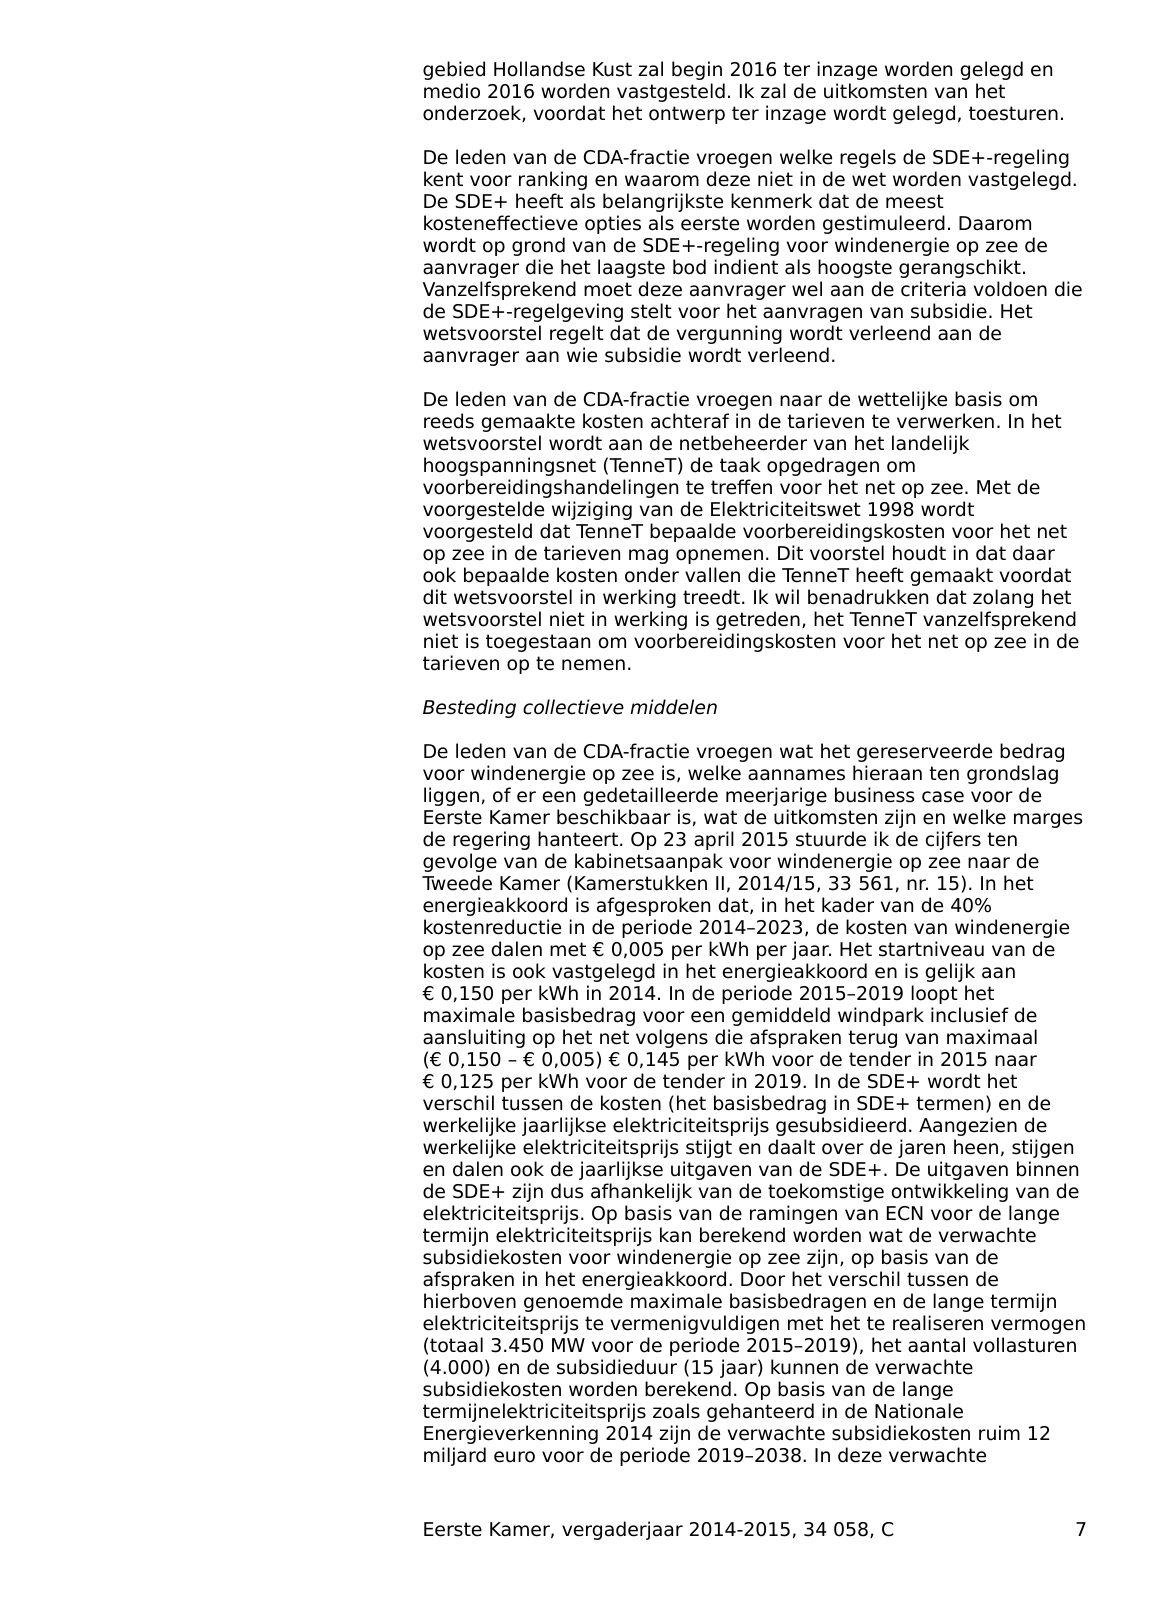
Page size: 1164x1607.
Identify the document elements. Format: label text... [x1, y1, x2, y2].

text De leden van de CDA-fractie vroegen welke regels de SDE+-regeling kent voor ranking en waarom deze niet in de wet worden vastgelegd. De SDE+ heeft als belangrijkste kenmerk dat de meest kosteneffectieve opties als eerste worden gestimuleerd. Daarom wordt op grond van de SDE+-regeling voor windenergie op zee de aanvrager die het laagste bod indient als hoogste gerangschikt. Vanzelfsprekend moet deze aanvrager wel aan de criteria voldoen die de SDE+-regelgeving stelt voor het aanvragen van subsidie. Het wetsvoorstel regelt dat de vergunning wordt verleend aan de aanvrager aan wie subsidie wordt verleend. [422, 147, 1087, 367]
text De leden van de CDA-fractie vroegen wat het gereserveerde bedrag voor windenergie op zee is, welke aannames hieraan ten grondslag liggen, of er een gedetailleerde meerjarige business case voor de Eerste Kamer beschikbaar is, wat de uitkomsten zijn en welke marges de regering hanteert. Op 23 april 2015 stuurde ik de cijfers ten gevolge van de kabinetsaanpak voor windenergie op zee naar de Tweede Kamer (Kamerstukken II, 2014/15, 33 561, nr. 15). In het energieakkoord is afgesproken dat, in het kader van de 40% kostenreductie in de periode 2014–2023, de kosten van windenergie op zee dalen met € 0,005 per kWh per jaar. Het startniveau van de kosten is ook vastgelegd in het energieakkoord en is gelijk aan € 0,150 per kWh in 2014. In de periode 2015–2019 loopt het maximale basisbedrag voor een gemiddeld windpark inclusief de aansluiting op het net volgens die afspraken terug van maximaal (€ 0,150 – € 0,005) € 0,145 per kWh voor de tender in 2015 naar € 0,125 per kWh voor de tender in 2019. In de SDE+ wordt het verschil tussen de kosten (het basisbedrag in SDE+ termen) en de werkelijke jaarlijkse elektriciteitsprijs gesubsidieerd. Aangezien de werkelijke elektriciteitsprijs stijgt en daalt over de jaren heen, stijgen en dalen ook de jaarlijkse uitgaven van de SDE+. De uitgaven binnen de SDE+ zijn dus afhankelijk van de toekomstige ontwikkeling van de elektriciteitsprijs. Op basis van de ramingen van ECN voor de lange termijn elektriciteitsprijs kan berekend worden wat de verwachte subsidiekosten voor windenergie op zee zijn, op basis van de afspraken in het energieakkoord. Door het verschil tussen de hierboven genoemde maximale basisbedragen en de lange termijn elektriciteitsprijs te vermenigvuldigen met het te realiseren vermogen (totaal 3.450 MW voor de periode 2015–2019), het aantal vollasturen (4.000) en de subsidieduur (15 jaar) kunnen de verwachte subsidiekosten worden berekend. Op basis van de lange termijnelektriciteitsprijs zoals gehanteerd in de Nationale Energieverkenning 2014 zijn de verwachte subsidiekosten ruim 12 miljard euro voor de periode 2019–2038. In deze verwachte [422, 741, 1087, 1467]
subtitle Besteding collectieve middelen [422, 697, 1087, 719]
text De leden van de CDA-fractie vroegen naar de wettelijke basis om reeds gemaakte kosten achteraf in de tarieven te verwerken. In het wetsvoorstel wordt aan de netbeheerder van het landelijk hoogspanningsnet (TenneT) de taak opgedragen om voorbereidingshandelingen te treffen voor het net op zee. Met de voorgestelde wijziging van de Elektriciteitswet 1998 wordt voorgesteld dat TenneT bepaalde voorbereidingskosten voor het net op zee in de tarieven mag opnemen. Dit voorstel houdt in dat daar ook bepaalde kosten onder vallen die TenneT heeft gemaakt voordat dit wetsvoorstel in werking treedt. Ik wil benadrukken dat zolang het wetsvoorstel niet in werking is getreden, het TenneT vanzelfsprekend niet is toegestaan om voorbereidingskosten voor het net op zee in de tarieven op te nemen. [422, 389, 1087, 675]
text gebied Hollandse Kust zal begin 2016 ter inzage worden gelegd en medio 2016 worden vastgesteld. Ik zal de uitkomsten van het onderzoek, voordat het ontwerp ter inzage wordt gelegd, toesturen. [422, 59, 1087, 125]
